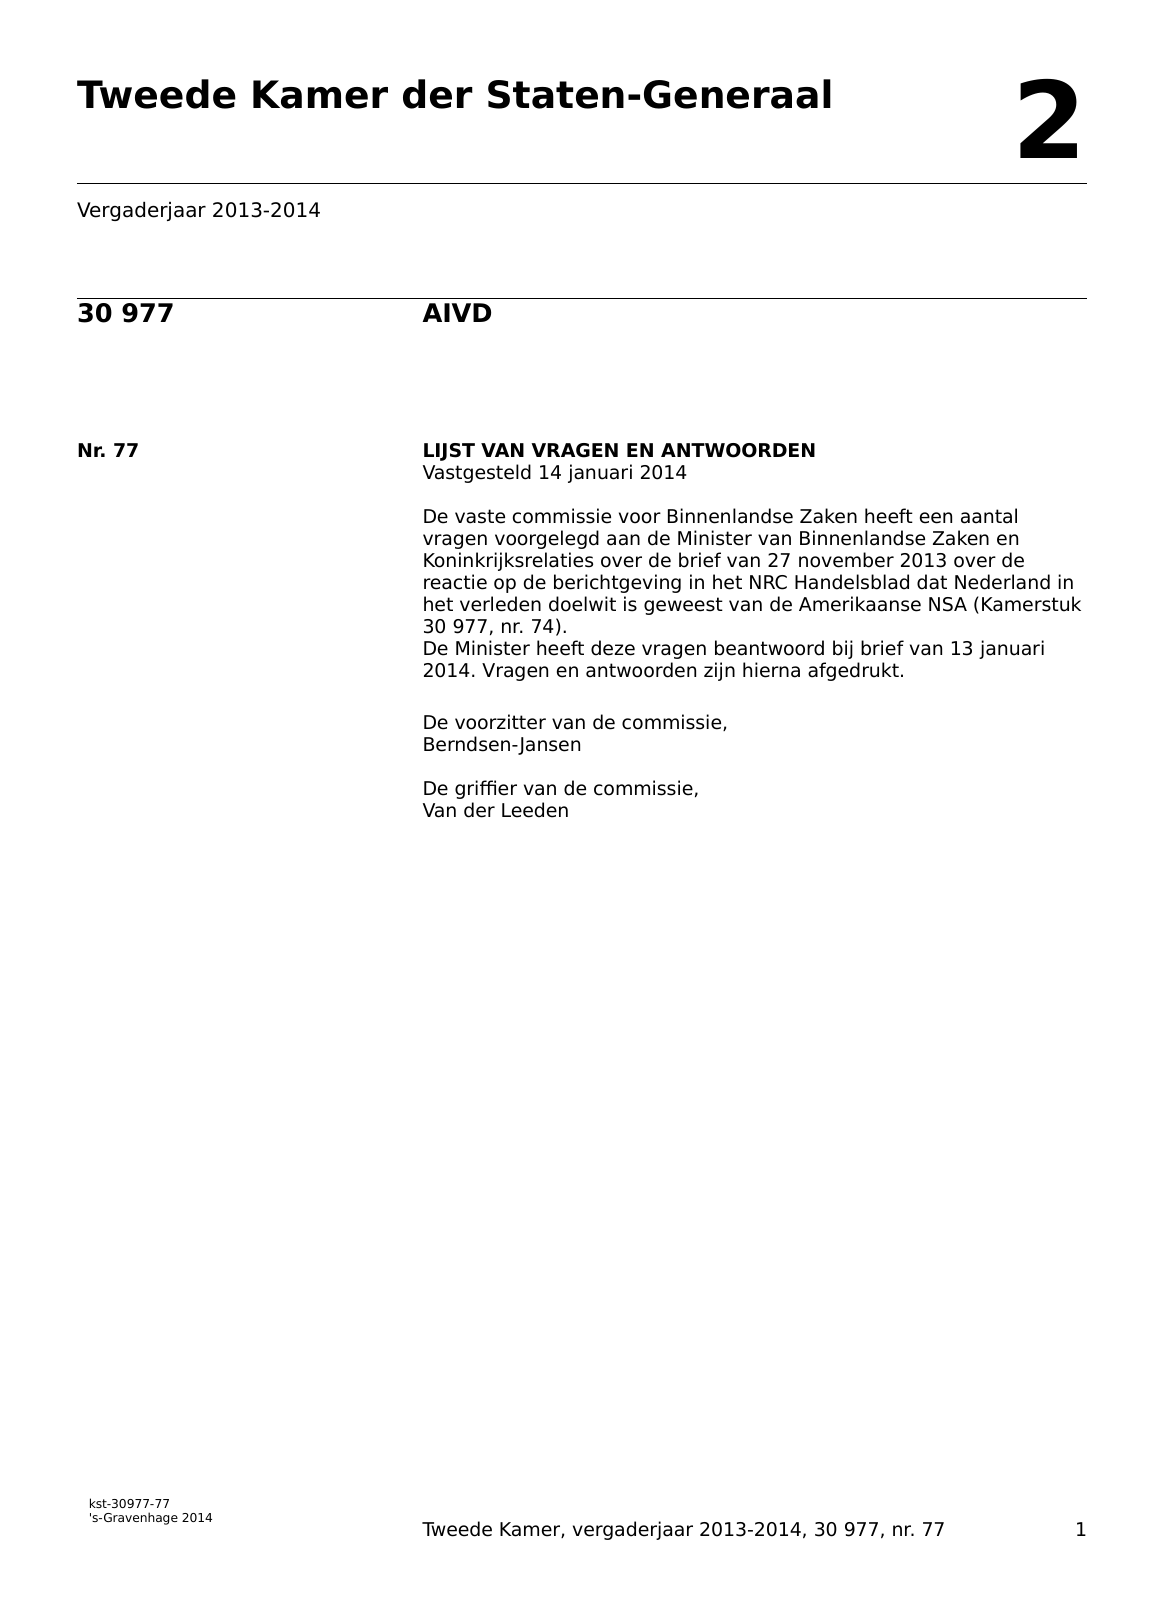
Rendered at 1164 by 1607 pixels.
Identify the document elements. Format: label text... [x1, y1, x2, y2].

subtitle Nr. 77 LIJST VAN VRAGEN EN ANTWOORDEN [77, 440, 1087, 462]
table_header 2 [886, 59, 1087, 183]
table_cell Vergaderjaar 2013-2014 [77, 184, 1087, 298]
text De griffier van de commissie, Van der Leeden [422, 778, 1087, 822]
subtitle 30 977 AIVD [77, 299, 1087, 329]
text De voorzitter van de commissie, Berndsen-Jansen [422, 712, 1087, 756]
text 's-Gravenhage 2014 [88, 1511, 323, 1525]
text kst-30977-77 [88, 1497, 323, 1511]
table_header Tweede Kamer der Staten-Generaal [77, 59, 886, 183]
text De vaste commissie voor Binnenlandse Zaken heeft een aantal vragen voorgelegd aan de Minister van Binnenlandse Zaken en Koninkrijksrelaties over de brief van 27 november 2013 over de reactie op de berichtgeving in het NRC Handelsblad dat Nederland in het verleden doelwit is geweest van de Amerikaanse NSA (Kamerstuk 30 977, nr. 74). [422, 506, 1087, 638]
text Vastgesteld 14 januari 2014 [422, 462, 1087, 484]
text De Minister heeft deze vragen beantwoord bij brief van 13 januari 2014. Vragen en antwoorden zijn hierna afgedrukt. [422, 638, 1087, 682]
